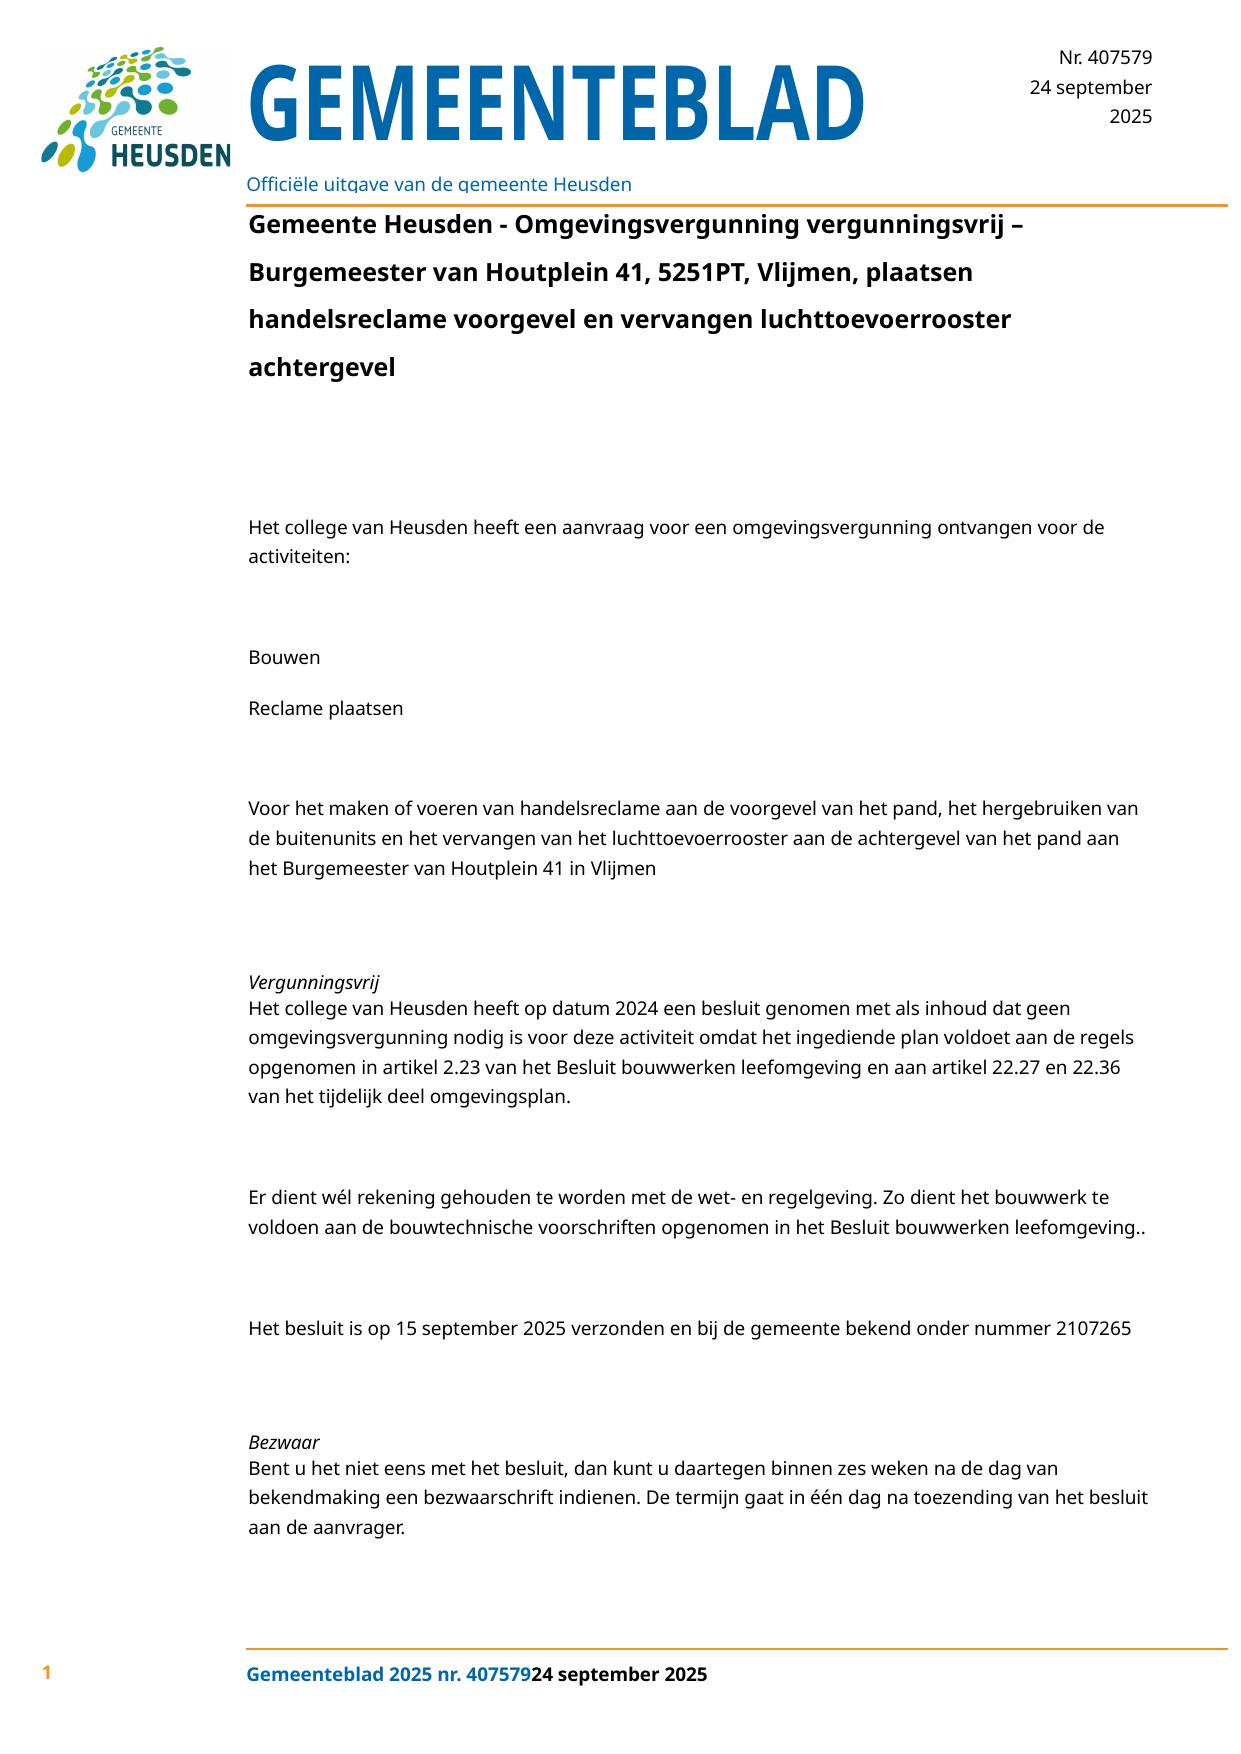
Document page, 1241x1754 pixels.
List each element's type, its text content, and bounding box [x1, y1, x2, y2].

text Bouwen [248, 644, 1152, 670]
text Reclame plaatsen [248, 695, 1152, 721]
text Bezwaar [248, 1429, 1152, 1455]
text Vergunningsvrij [248, 969, 1152, 995]
text Bent u het niet eens met het besluit, dan kunt u daartegen binnen zes weken na de dag van bekendmaking een bezwaarschrift indienen. De termijn gaat in één dag na toezending van het besluit aan de aanvrager. [248, 1455, 1152, 1540]
text Het college van Heusden heeft op datum 2024 een besluit genomen met als inhoud dat geen omgevingsvergunning nodig is voor deze activiteit omdat het ingediende plan voldoet aan de regels opgenomen in artikel 2.23 van het Besluit bouwwerken leefomgeving en aan artikel 22.27 en 22.36 van het tijdelijk deel omgevingsplan. [248, 995, 1152, 1109]
text Er dient wél rekening gehouden te worden met de wet- en regelgeving. Zo dient het bouwwerk te voldoen aan de bouwtechnische voorschriften opgenomen in het Besluit bouwwerken leefomgeving.. [248, 1184, 1152, 1240]
text Het college van Heusden heeft een aanvraag voor een omgevingsvergunning ontvangen voor de activiteiten: [248, 514, 1152, 569]
picture [41, 47, 231, 172]
text Voor het maken of voeren van handelsreclame aan de voorgevel van het pand, het hergebruiken van de buitenunits en het vervangen van het luchttoevoerrooster aan de achtergevel van het pand aan het Burgemeester van Houtplein 41 in Vlijmen [248, 796, 1152, 881]
text Gemeente Heusden - Omgevingsvergunning vergunningsvrij – Burgemeester van Houtplein 41, 5251PT, Vlijmen, plaatsen handelsreclame voorgevel en vervangen luchttoevoerrooster achtergevel [248, 207, 1152, 384]
text Het besluit is op 15 september 2025 verzonden en bij de gemeente bekend onder nummer 2107265 [248, 1315, 1152, 1341]
